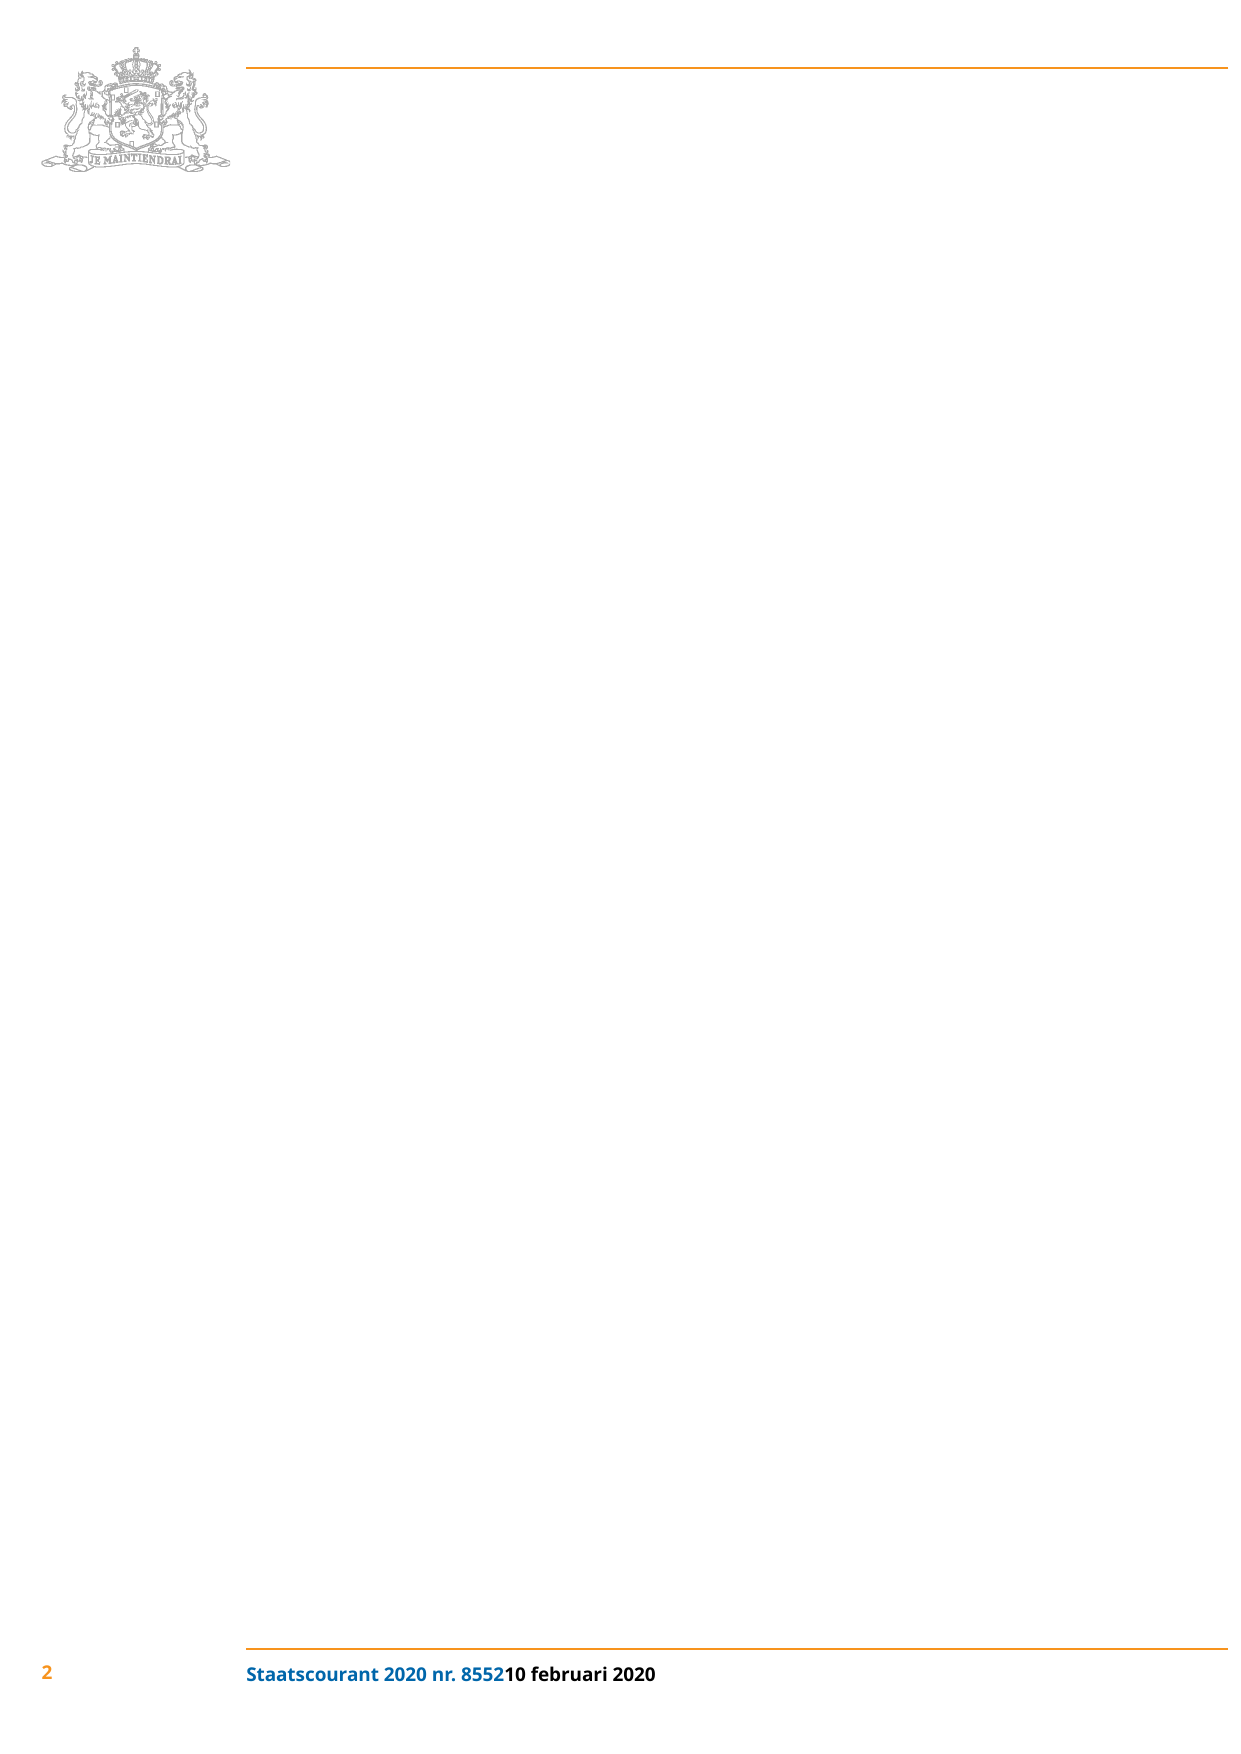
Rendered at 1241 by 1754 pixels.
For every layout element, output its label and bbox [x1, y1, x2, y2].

picture [41, 47, 231, 172]
